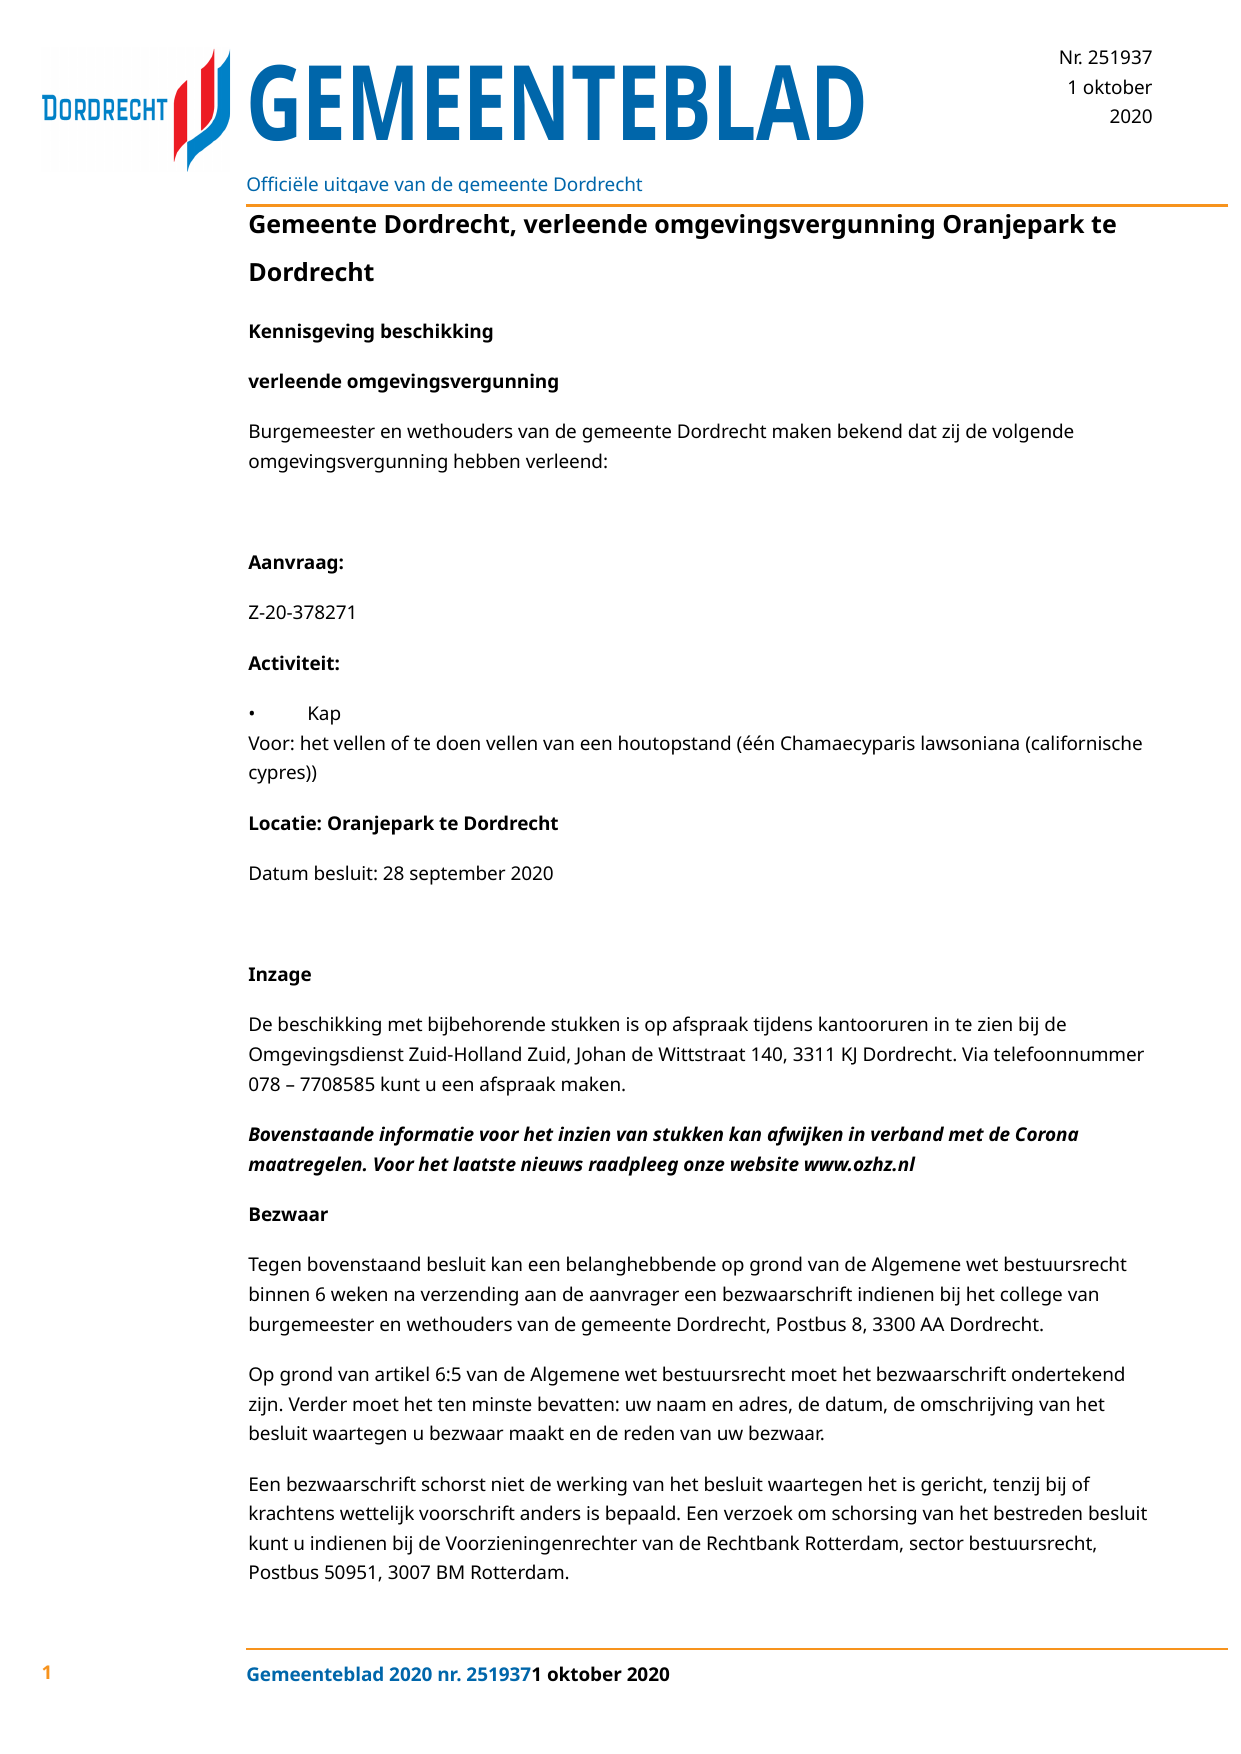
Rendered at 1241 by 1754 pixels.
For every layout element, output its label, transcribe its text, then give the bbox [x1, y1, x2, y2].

text Locatie: Oranjepark te Dordrecht [248, 810, 1152, 836]
text Burgemeester en wethouders van de gemeente Dordrecht maken bekend dat zij de volgende omgevingsvergunning hebben verleend: [248, 419, 1152, 474]
list Kap [248, 700, 1152, 726]
text Activiteit: [248, 650, 1152, 676]
text Inzage [248, 961, 1152, 987]
text Bovenstaande informatie voor het inzien van stukken kan afwijken in verband met de Corona maatregelen. Voor het laatste nieuws raadpleeg onze website www.ozhz.nl [248, 1121, 1152, 1177]
text verleende omgevingsvergunning [248, 368, 1152, 394]
picture [41, 47, 231, 172]
text Datum besluit: 28 september 2020 [248, 860, 1152, 886]
text Voor: het vellen of te doen vellen van een houtopstand (één Chamaecyparis lawsoniana (californische cypres)) [248, 730, 1152, 785]
text Aanvraag: [248, 549, 1152, 575]
text Z-20-378271 [248, 599, 1152, 625]
text Tegen bovenstaand besluit kan een belanghebbende op grond van de Algemene wet bestuursrecht binnen 6 weken na verzending aan de aanvrager een bezwaarschrift indienen bij het college van burgemeester en wethouders van de gemeente Dordrecht, Postbus 8, 3300 AA Dordrecht. [248, 1252, 1152, 1337]
text Gemeente Dordrecht, verleende omgevingsvergunning Oranjepark te Dordrecht [248, 207, 1152, 288]
text Kennisgeving beschikking [248, 318, 1152, 344]
text Bezwaar [248, 1201, 1152, 1227]
text Op grond van artikel 6:5 van de Algemene wet bestuursrecht moet het bezwaarschrift ondertekend zijn. Verder moet het ten minste bevatten: uw naam en adres, de datum, de omschrijving van het besluit waartegen u bezwaar maakt en de reden van uw bezwaar. [248, 1361, 1152, 1446]
text Een bezwaarschrift schorst niet de werking van het besluit waartegen het is gericht, tenzij bij of krachtens wettelijk voorschrift anders is bepaald. Een verzoek om schorsing van het bestreden besluit kunt u indienen bij de Voorzieningenrechter van de Rechtbank Rotterdam, sector bestuursrecht, Postbus 50951, 3007 BM Rotterdam. [248, 1471, 1152, 1585]
text De beschikking met bijbehorende stukken is op afspraak tijdens kantooruren in te zien bij de Omgevingsdienst Zuid-Holland Zuid, Johan de Wittstraat 140, 3311 KJ Dordrecht. Via telefoonnummer 078 – 7708585 kunt u een afspraak maken. [248, 1012, 1152, 1097]
